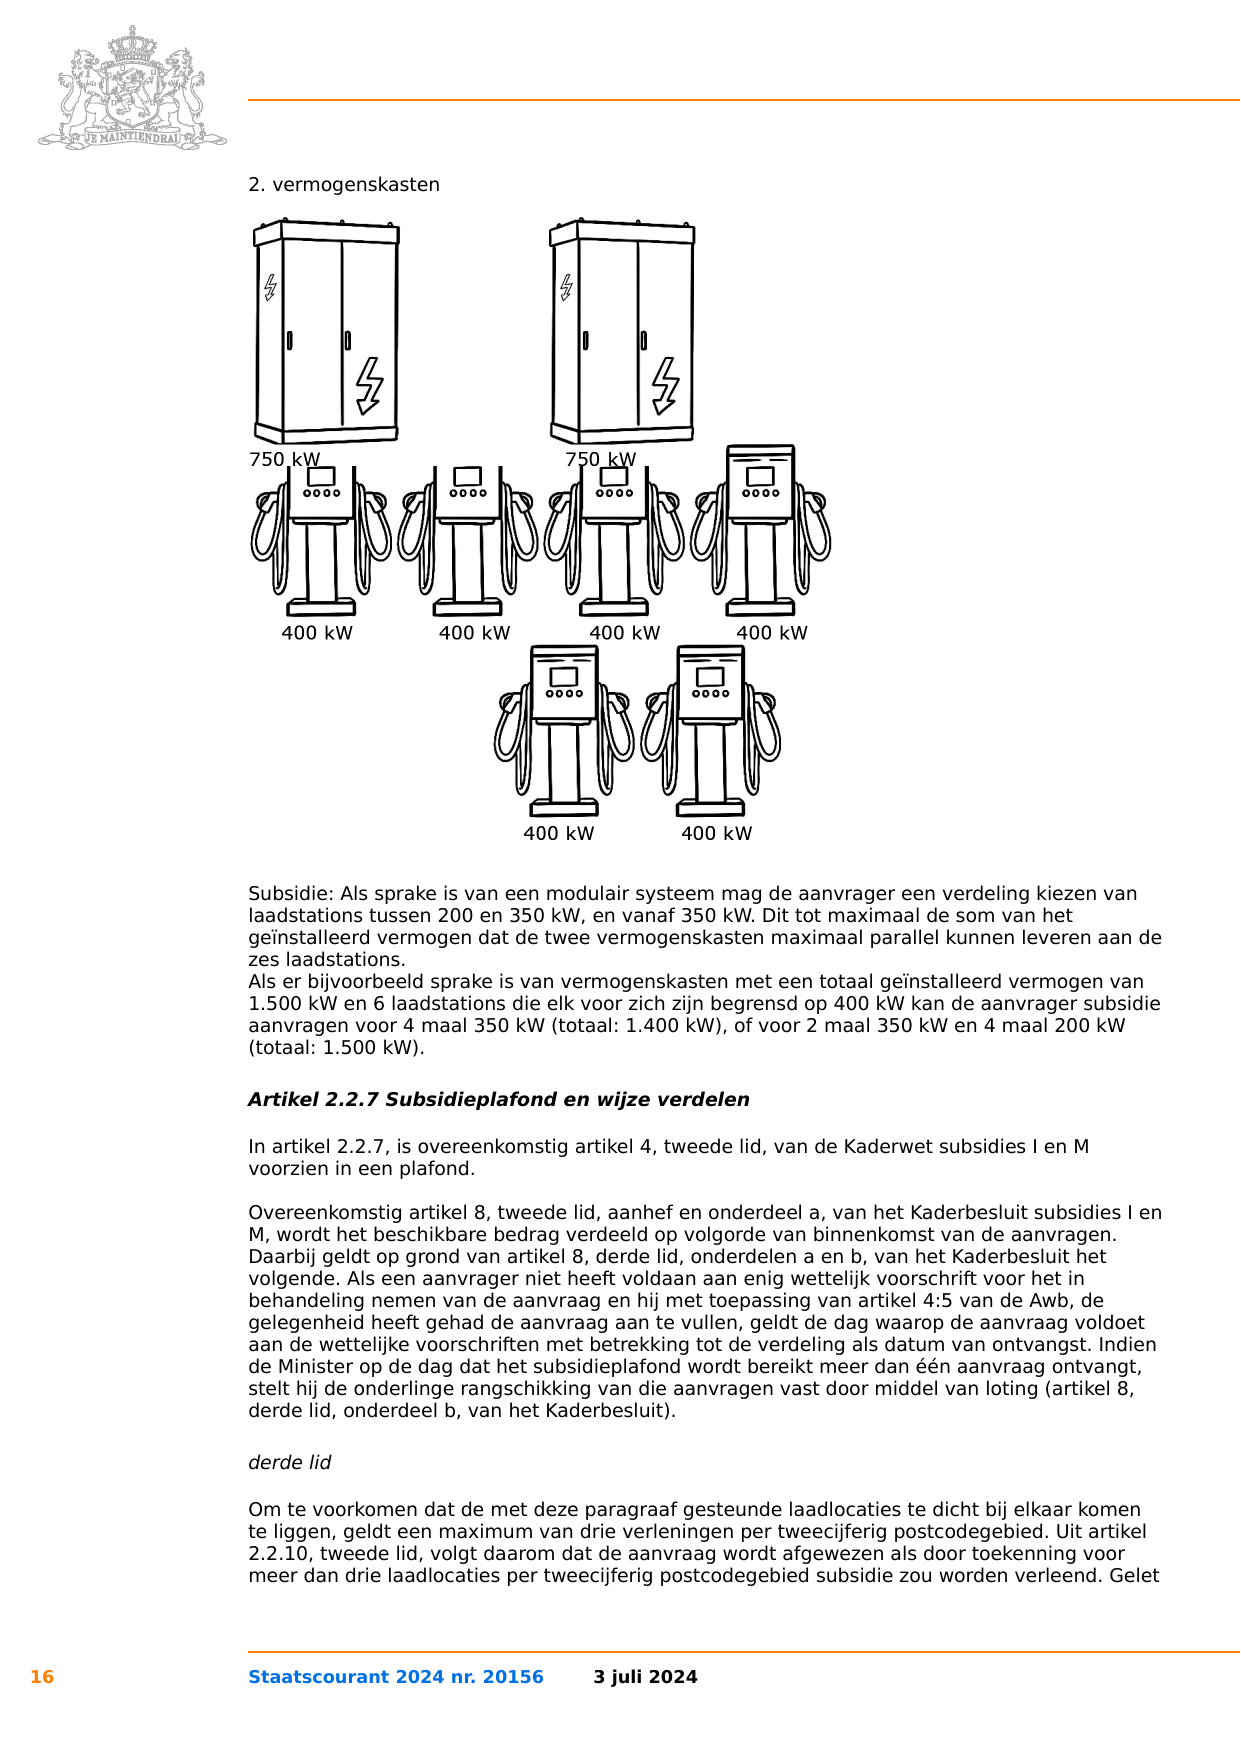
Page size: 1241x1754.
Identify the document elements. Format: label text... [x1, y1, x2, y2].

text Overeenkomstig artikel 8, tweede lid, aanhef en onderdeel a, van het Kaderbesluit subsidies I en M, wordt het beschikbare bedrag verdeeld op volgorde van binnenkomst van de aanvragen. Daarbij geldt op grond van artikel 8, derde lid, onderdelen a en b, van het Kaderbesluit het volgende. Als een aanvrager niet heeft voldaan aan enig wettelijk voorschrift voor het in behandeling nemen van de aanvraag en hij met toepassing van artikel 4:5 van de Awb, de gelegenheid heeft gehad de aanvraag aan te vullen, geldt de dag waarop de aanvraag voldoet aan de wettelijke voorschriften met betrekking tot de verdeling als datum van ontvangst. Indien de Minister op de dag dat het subsidieplafond wordt bereikt meer dan één aanvraag ontvangt, stelt hij de onderlinge rangschikking van die aanvragen vast door middel van loting (artikel 8, derde lid, onderdeel b, van het Kaderbesluit). [248, 1202, 1163, 1422]
text In artikel 2.2.7, is overeenkomstig artikel 4, tweede lid, van de Kaderwet subsidies I en M voorzien in een plafond. [248, 1136, 1163, 1180]
text Om te voorkomen dat de met deze paragraaf gesteunde laadlocaties te dicht bij elkaar komen te liggen, geldt een maximum van drie verleningen per tweecijferig postcodegebied. Uit artikel 2.2.10, tweede lid, volgt daarom dat de aanvraag wordt afgewezen als door toekenning voor meer dan drie laadlocaties per tweecijferig postcodegebied subsidie zou worden verleend. Gelet [248, 1499, 1163, 1587]
picture [38, 25, 227, 150]
subtitle Artikel 2.2.7 Subsidieplafond en wijze verdelen [248, 1089, 1163, 1111]
picture [248, 217, 833, 840]
text Subsidie: Als sprake is van een modulair systeem mag de aanvrager een verdeling kiezen van laadstations tussen 200 en 350 kW, en vanaf 350 kW. Dit tot maximaal de som van het geïnstalleerd vermogen dat de twee vermogenskasten maximaal parallel kunnen leveren aan de zes laadstations. [248, 883, 1163, 971]
text 2. vermogenskasten [248, 174, 1163, 196]
subtitle derde lid [248, 1452, 1163, 1474]
text Als er bijvoorbeeld sprake is van vermogenskasten met een totaal geïnstalleerd vermogen van 1.500 kW en 6 laadstations die elk voor zich zijn begrensd op 400 kW kan de aanvrager subsidie aanvragen voor 4 maal 350 kW (totaal: 1.400 kW), of voor 2 maal 350 kW en 4 maal 200 kW (totaal: 1.500 kW). [248, 971, 1163, 1059]
